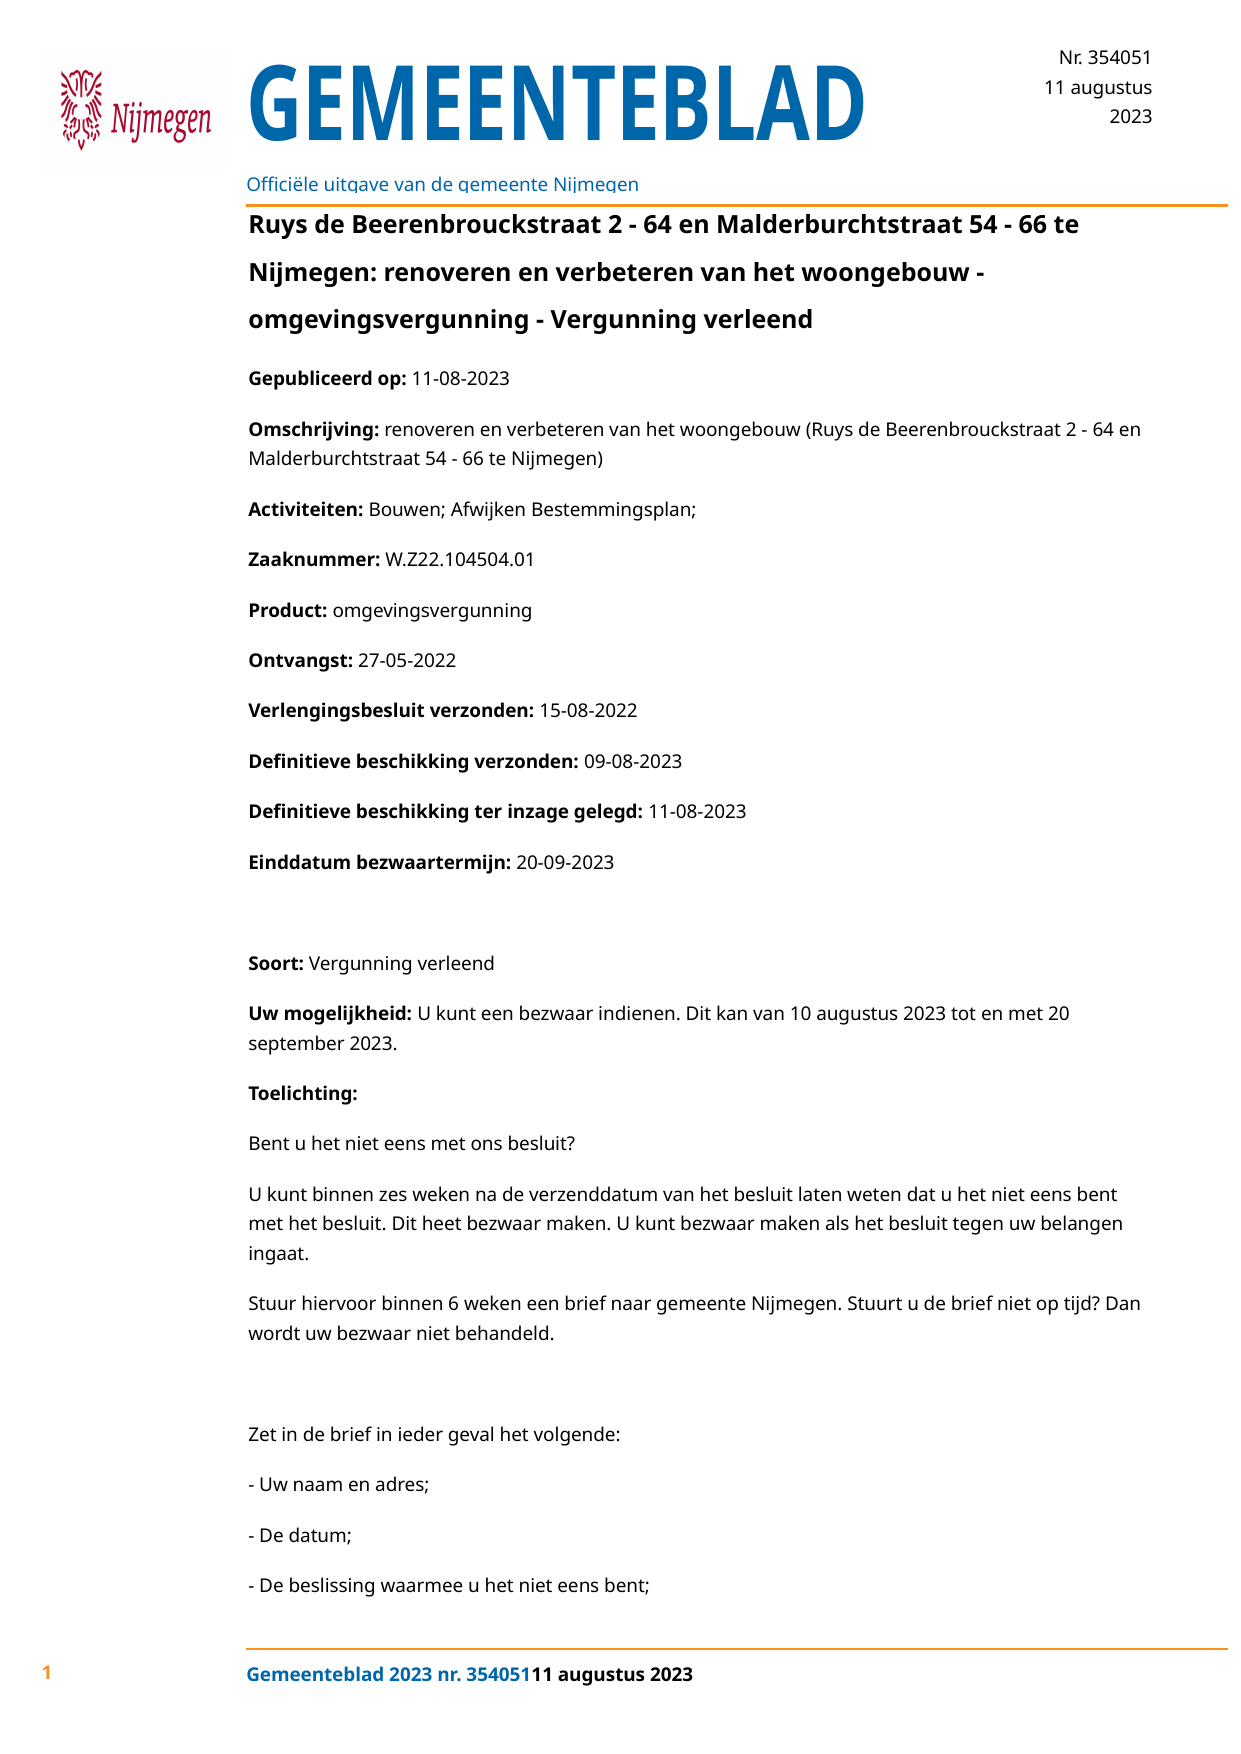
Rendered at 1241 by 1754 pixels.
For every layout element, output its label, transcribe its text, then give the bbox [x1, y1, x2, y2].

text Zet in de brief in ieder geval het volgende: [248, 1421, 1152, 1447]
text Definitieve beschikking verzonden: 09-08-2023 [248, 748, 1152, 774]
text Gepubliceerd op: 11-08-2023 [248, 366, 1152, 391]
text Einddatum bezwaartermijn: 20-09-2023 [248, 849, 1152, 874]
text Stuur hiervoor binnen 6 weken een brief naar gemeente Nijmegen. Stuurt u de brief niet op tijd? Dan wordt uw bezwaar niet behandeld. [248, 1291, 1152, 1346]
text Zaaknummer: W.Z22.104504.01 [248, 546, 1152, 572]
text - Uw naam en adres; [248, 1471, 1152, 1497]
text - De beslissing waarmee u het niet eens bent; [248, 1572, 1152, 1598]
text - De datum; [248, 1522, 1152, 1547]
text Ontvangst: 27-05-2022 [248, 647, 1152, 673]
text U kunt binnen zes weken na de verzenddatum van het besluit laten weten dat u het niet eens bent met het besluit. Dit heet bezwaar maken. U kunt bezwaar maken als het besluit tegen uw belangen ingaat. [248, 1181, 1152, 1266]
text Verlengingsbesluit verzonden: 15-08-2022 [248, 698, 1152, 723]
text Product: omgevingsvergunning [248, 597, 1152, 622]
text Activiteiten: Bouwen; Afwijken Bestemmingsplan; [248, 496, 1152, 522]
text Soort: Vergunning verleend [248, 950, 1152, 975]
text Ruys de Beerenbrouckstraat 2 - 64 en Malderburchtstraat 54 - 66 te Nijmegen: renoveren en verbeteren van het woongebouw - omgevingsvergunning - Vergunning verleend [248, 207, 1152, 336]
text Omschrijving: renoveren en verbeteren van het woongebouw (Ruys de Beerenbrouckstraat 2 - 64 en Malderburchtstraat 54 - 66 te Nijmegen) [248, 416, 1152, 471]
text Definitieve beschikking ter inzage gelegd: 11-08-2023 [248, 798, 1152, 824]
picture [41, 47, 231, 172]
text Uw mogelijkheid: U kunt een bezwaar indienen. Dit kan van 10 augustus 2023 tot en met 20 september 2023. [248, 1000, 1152, 1055]
text Bent u het niet eens met ons besluit? [248, 1131, 1152, 1156]
text Toelichting: [248, 1080, 1152, 1106]
